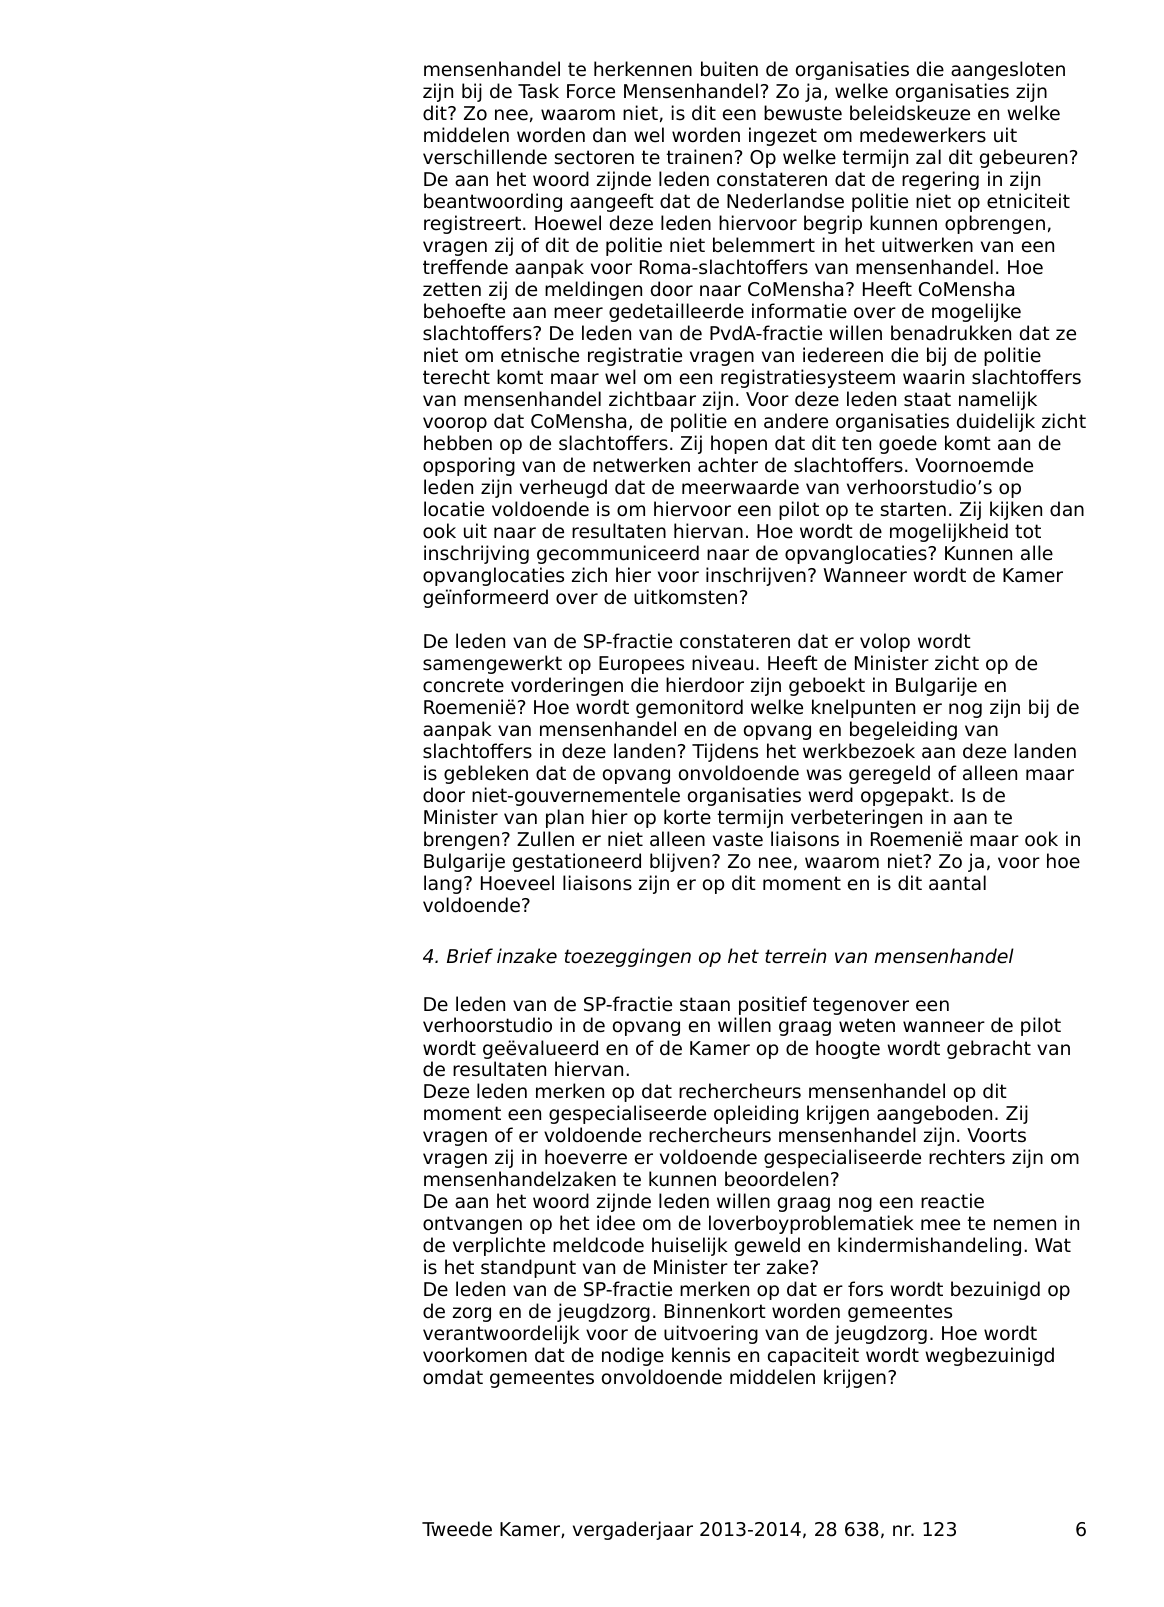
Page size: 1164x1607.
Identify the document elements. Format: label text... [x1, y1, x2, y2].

text De leden van de SP-fractie merken op dat er fors wordt bezuinigd op de zorg en de jeugdzorg. Binnenkort worden gemeentes verantwoordelijk voor de uitvoering van de jeugdzorg. Hoe wordt voorkomen dat de nodige kennis en capaciteit wordt wegbezuinigd omdat gemeentes onvoldoende middelen krijgen? [422, 1279, 1087, 1389]
text Deze leden merken op dat rechercheurs mensenhandel op dit moment een gespecialiseerde opleiding krijgen aangeboden. Zij vragen of er voldoende rechercheurs mensenhandel zijn. Voorts vragen zij in hoeverre er voldoende gespecialiseerde rechters zijn om mensenhandelzaken te kunnen beoordelen? [422, 1081, 1087, 1191]
text De leden van de SP-fractie staan positief tegenover een verhoorstudio in de opvang en willen graag weten wanneer de pilot wordt geëvalueerd en of de Kamer op de hoogte wordt gebracht van de resultaten hiervan. [422, 993, 1087, 1081]
text De aan het woord zijnde leden willen graag nog een reactie ontvangen op het idee om de loverboyproblematiek mee te nemen in de verplichte meldcode huiselijk geweld en kindermishandeling. Wat is het standpunt van de Minister ter zake? [422, 1191, 1087, 1279]
text De leden van de SP-fractie constateren dat er volop wordt samengewerkt op Europees niveau. Heeft de Minister zicht op de concrete vorderingen die hierdoor zijn geboekt in Bulgarije en Roemenië? Hoe wordt gemonitord welke knelpunten er nog zijn bij de aanpak van mensenhandel en de opvang en begeleiding van slachtoffers in deze landen? Tijdens het werkbezoek aan deze landen is gebleken dat de opvang onvoldoende was geregeld of alleen maar door niet-gouvernementele organisaties werd opgepakt. Is de Minister van plan hier op korte termijn verbeteringen in aan te brengen? Zullen er niet alleen vaste liaisons in Roemenië maar ook in Bulgarije gestationeerd blijven? Zo nee, waarom niet? Zo ja, voor hoe lang? Hoeveel liaisons zijn er op dit moment en is dit aantal voldoende? [422, 631, 1087, 916]
text De aan het woord zijnde leden constateren dat de regering in zijn beantwoording aangeeft dat de Nederlandse politie niet op etniciteit registreert. Hoewel deze leden hiervoor begrip kunnen opbrengen, vragen zij of dit de politie niet belemmert in het uitwerken van een treffende aanpak voor Roma-slachtoffers van mensenhandel. Hoe zetten zij de meldingen door naar CoMensha? Heeft CoMensha behoefte aan meer gedetailleerde informatie over de mogelijke slachtoffers? De leden van de PvdA-fractie willen benadrukken dat ze niet om etnische registratie vragen van iedereen die bij de politie terecht komt maar wel om een registratiesysteem waarin slachtoffers van mensenhandel zichtbaar zijn. Voor deze leden staat namelijk voorop dat CoMensha, de politie en andere organisaties duidelijk zicht hebben op de slachtoffers. Zij hopen dat dit ten goede komt aan de opsporing van de netwerken achter de slachtoffers. Voornoemde leden zijn verheugd dat de meerwaarde van verhoorstudio’s op locatie voldoende is om hiervoor een pilot op te starten. Zij kijken dan ook uit naar de resultaten hiervan. Hoe wordt de mogelijkheid tot inschrijving gecommuniceerd naar de opvanglocaties? Kunnen alle opvanglocaties zich hier voor inschrijven? Wanneer wordt de Kamer geïnformeerd over de uitkomsten? [422, 169, 1087, 608]
text mensenhandel te herkennen buiten de organisaties die aangesloten zijn bij de Task Force Mensenhandel? Zo ja, welke organisaties zijn dit? Zo nee, waarom niet, is dit een bewuste beleidskeuze en welke middelen worden dan wel worden ingezet om medewerkers uit verschillende sectoren te trainen? Op welke termijn zal dit gebeuren? [422, 59, 1087, 169]
subtitle 4. Brief inzake toezeggingen op het terrein van mensenhandel [422, 946, 1087, 968]
